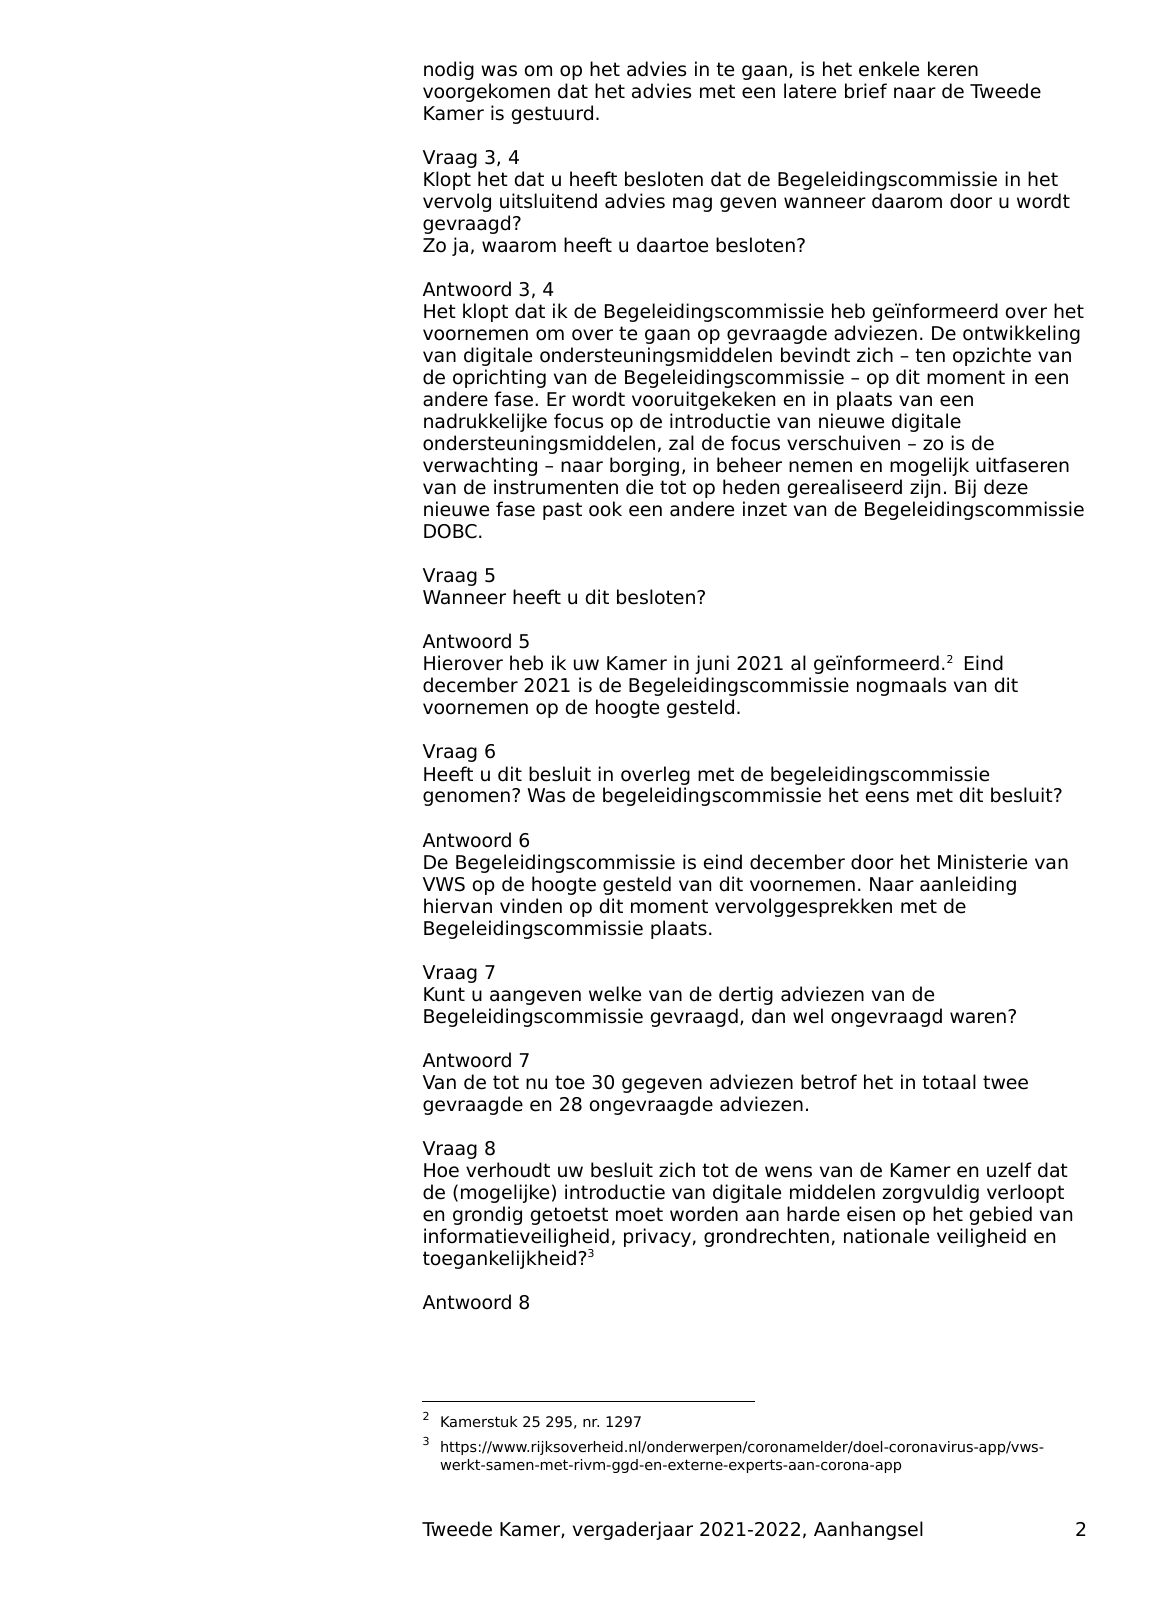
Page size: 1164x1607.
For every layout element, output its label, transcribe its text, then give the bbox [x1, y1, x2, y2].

text Vraag 7 [422, 962, 1087, 984]
text https://www.rijksoverheid.nl/onderwerpen/coronamelder/doel-coronavirus-app/vws-werkt-samen-met-rivm-ggd-en-externe-experts-aan-corona-app [422, 1435, 1087, 1474]
text Kamerstuk 25 295, nr. 1297 [422, 1410, 1087, 1432]
text Vraag 3, 4 [422, 147, 1087, 169]
text Vraag 6 [422, 741, 1087, 763]
text Klopt het dat u heeft besloten dat de Begeleidingscommissie in het vervolg uitsluitend advies mag geven wanneer daarom door u wordt gevraagd? [422, 169, 1087, 235]
text Van de tot nu toe 30 gegeven adviezen betrof het in totaal twee gevraagde en 28 ongevraagde adviezen. [422, 1072, 1087, 1116]
text Vraag 8 [422, 1138, 1087, 1160]
text Antwoord 5 [422, 631, 1087, 653]
text Het klopt dat ik de Begeleidingscommissie heb geïnformeerd over het voornemen om over te gaan op gevraagde adviezen. De ontwikkeling van digitale ondersteuningsmiddelen bevindt zich – ten opzichte van de oprichting van de Begeleidingscommissie – op dit moment in een andere fase. Er wordt vooruitgekeken en in plaats van een nadrukkelijke focus op de introductie van nieuwe digitale ondersteuningsmiddelen, zal de focus verschuiven – zo is de verwachting – naar borging, in beheer nemen en mogelijk uitfaseren van de instrumenten die tot op heden gerealiseerd zijn. Bij deze nieuwe fase past ook een andere inzet van de Begeleidingscommissie DOBC. [422, 301, 1087, 543]
text Hierover heb ik uw Kamer in juni 2021 al geïnformeerd. Eind december 2021 is de Begeleidingscommissie nogmaals van dit voornemen op de hoogte gesteld. [422, 653, 1087, 719]
text Wanneer heeft u dit besloten? [422, 587, 1087, 609]
text Vraag 5 [422, 565, 1087, 587]
text De Begeleidingscommissie is eind december door het Ministerie van VWS op de hoogte gesteld van dit voornemen. Naar aanleiding hiervan vinden op dit moment vervolggesprekken met de Begeleidingscommissie plaats. [422, 852, 1087, 939]
text Zo ja, waarom heeft u daartoe besloten? [422, 235, 1087, 257]
text Kunt u aangeven welke van de dertig adviezen van de Begeleidingscommissie gevraagd, dan wel ongevraagd waren? [422, 984, 1087, 1028]
text Antwoord 6 [422, 829, 1087, 852]
text Hoe verhoudt uw besluit zich tot de wens van de Kamer en uzelf dat de (mogelijke) introductie van digitale middelen zorgvuldig verloopt en grondig getoetst moet worden aan harde eisen op het gebied van informatieveiligheid, privacy, grondrechten, nationale veiligheid en toegankelijkheid? [422, 1160, 1087, 1270]
text nodig was om op het advies in te gaan, is het enkele keren voorgekomen dat het advies met een latere brief naar de Tweede Kamer is gestuurd. [422, 59, 1087, 125]
text Heeft u dit besluit in overleg met de begeleidingscommissie genomen? Was de begeleidingscommissie het eens met dit besluit? [422, 763, 1087, 807]
text Antwoord 7 [422, 1050, 1087, 1072]
text Antwoord 8 [422, 1292, 1087, 1314]
text Antwoord 3, 4 [422, 279, 1087, 301]
